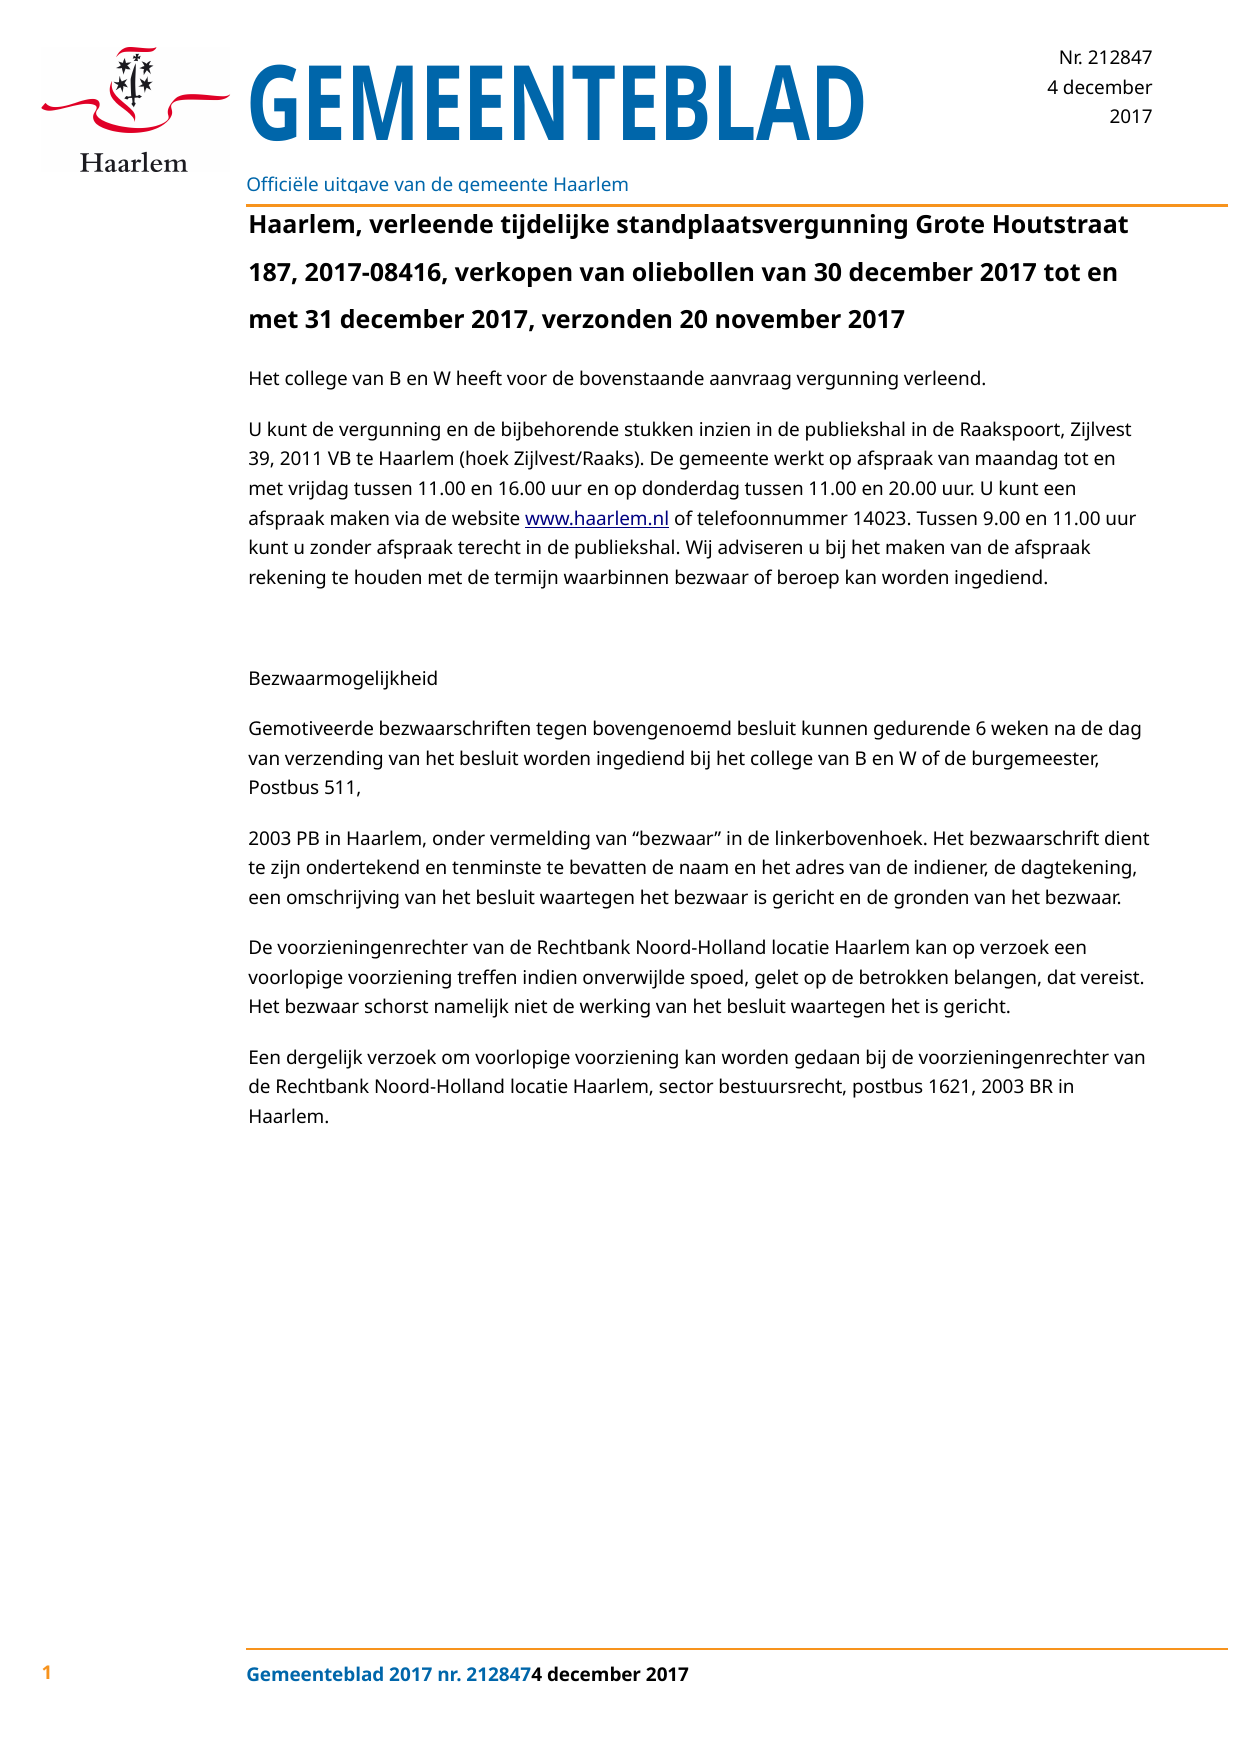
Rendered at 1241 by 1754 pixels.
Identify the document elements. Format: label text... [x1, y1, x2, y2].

picture [41, 47, 231, 172]
text De voorzieningenrechter van de Rechtbank Noord-Holland locatie Haarlem kan op verzoek een voorlopige voorziening treffen indien onverwijlde spoed, gelet op de betrokken belangen, dat vereist. Het bezwaar schorst namelijk niet de werking van het besluit waartegen het is gericht. [248, 934, 1152, 1019]
text Het college van B en W heeft voor de bovenstaande aanvraag vergunning verleend. [248, 366, 1152, 391]
text Haarlem, verleende tijdelijke standplaatsvergunning Grote Houtstraat 187, 2017-08416, verkopen van oliebollen van 30 december 2017 tot en met 31 december 2017, verzonden 20 november 2017 [248, 207, 1152, 336]
text Gemotiveerde bezwaarschriften tegen bovengenoemd besluit kunnen gedurende 6 weken na de dag van verzending van het besluit worden ingediend bij het college van B en W of de burgemeester, Postbus 511, [248, 715, 1152, 800]
text Bezwaarmogelijkheid [248, 665, 1152, 690]
text U kunt de vergunning en de bijbehorende stukken inzien in de publiekshal in de Raakspoort, Zijlvest 39, 2011 VB te Haarlem (hoek Zijlvest/Raaks). De gemeente werkt op afspraak van maandag tot en met vrijdag tussen 11.00 en 16.00 uur en op donderdag tussen 11.00 en 20.00 uur. U kunt een afspraak maken via de website www.haarlem.nl of telefoonnummer 14023. Tussen 9.00 en 11.00 uur kunt u zonder afspraak terecht in de publiekshal. Wij adviseren u bij het maken van de afspraak rekening te houden met de termijn waarbinnen bezwaar of beroep kan worden ingediend. [248, 416, 1152, 589]
text Een dergelijk verzoek om voorlopige voorziening kan worden gedaan bij de voorzieningenrechter van de Rechtbank Noord-Holland locatie Haarlem, sector bestuursrecht, postbus 1621, 2003 BR in Haarlem. [248, 1044, 1152, 1129]
text 2003 PB in Haarlem, onder vermelding van “bezwaar” in de linkerbovenhoek. Het bezwaarschrift dient te zijn ondertekend en tenminste te bevatten de naam en het adres van de indiener, de dagtekening, een omschrijving van het besluit waartegen het bezwaar is gericht en de gronden van het bezwaar. [248, 825, 1152, 909]
